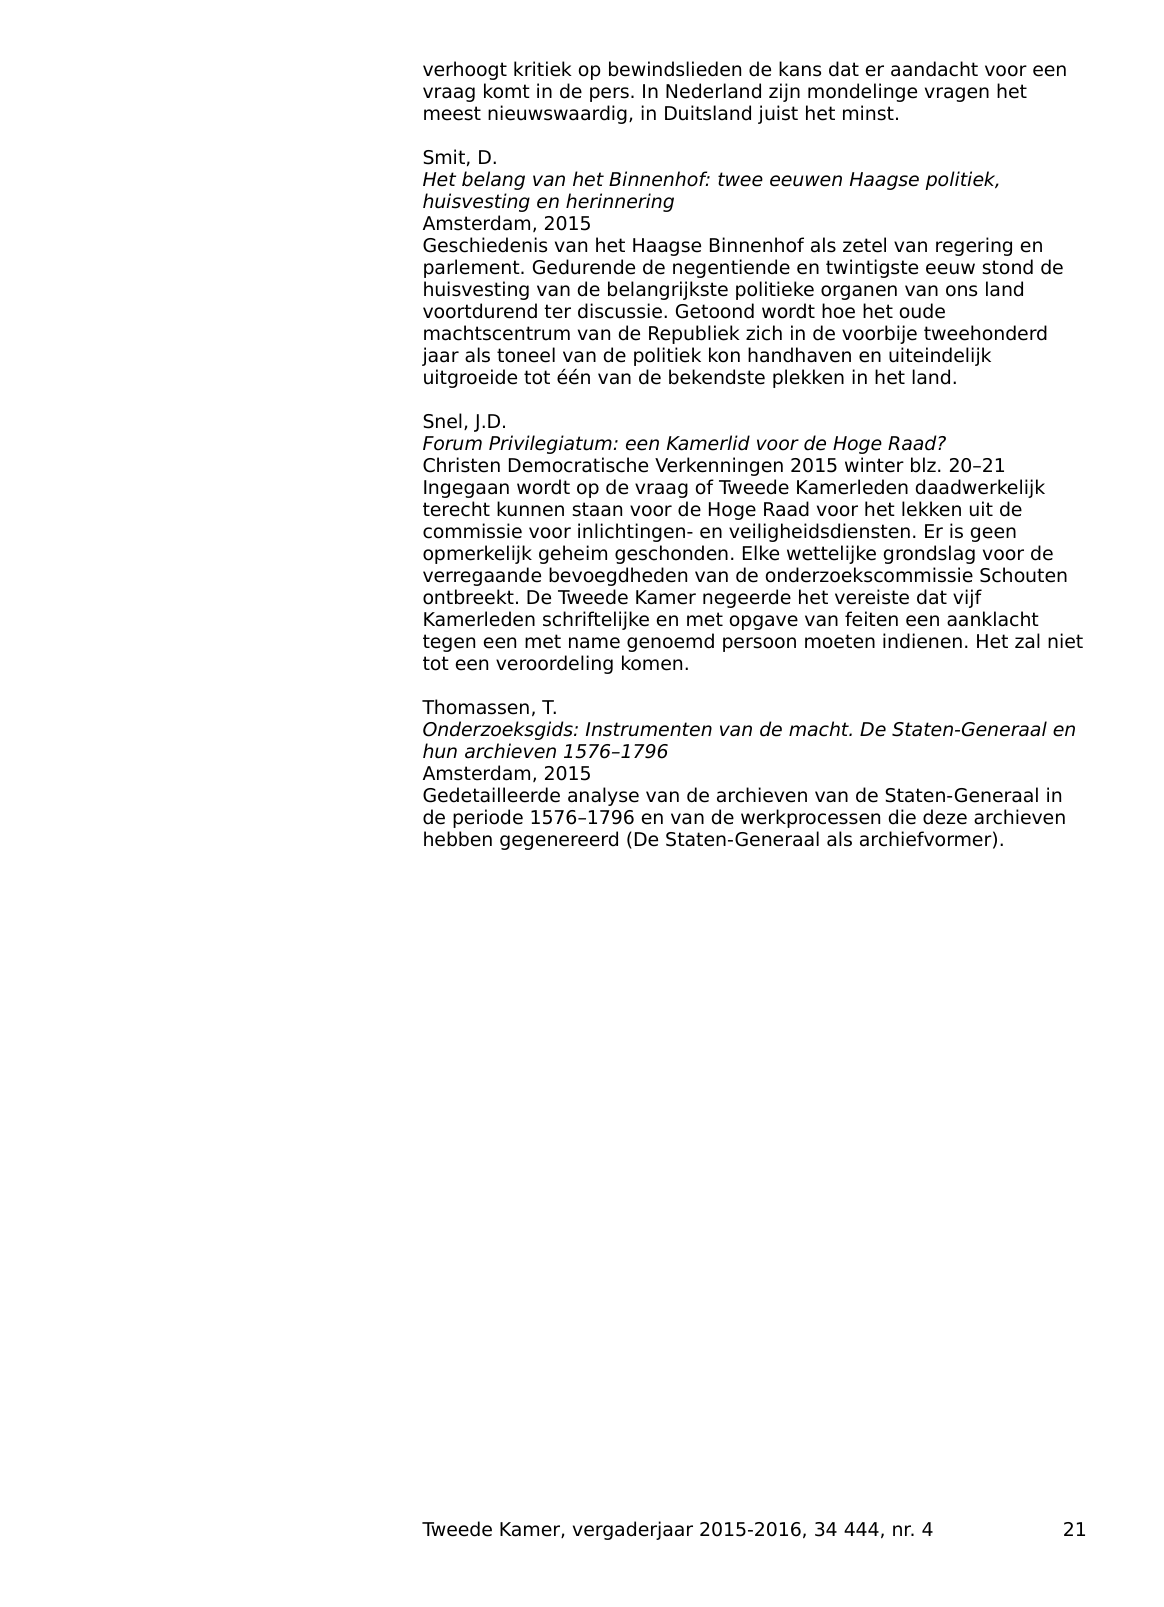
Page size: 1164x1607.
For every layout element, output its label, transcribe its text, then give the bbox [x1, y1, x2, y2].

text Gedetailleerde analyse van de archieven van de Staten-Generaal in de periode 1576–1796 en van de werkprocessen die deze archieven hebben gegenereerd (De Staten-Generaal als archiefvormer). [422, 785, 1087, 851]
text Snel, J.D. [422, 411, 1087, 433]
text Amsterdam, 2015 [422, 763, 1087, 785]
text Geschiedenis van het Haagse Binnenhof als zetel van regering en parlement. Gedurende de negentiende en twintigste eeuw stond de huisvesting van de belangrijkste politieke organen van ons land voortdurend ter discussie. Getoond wordt hoe het oude machtscentrum van de Republiek zich in de voorbije tweehonderd jaar als toneel van de politiek kon handhaven en uiteindelijk uitgroeide tot één van de bekendste plekken in het land. [422, 235, 1087, 389]
text Thomassen, T. [422, 697, 1087, 719]
text verhoogt kritiek op bewindslieden de kans dat er aandacht voor een vraag komt in de pers. In Nederland zijn mondelinge vragen het meest nieuwswaardig, in Duitsland juist het minst. [422, 59, 1087, 125]
text Christen Democratische Verkenningen 2015 winter blz. 20–21 [422, 455, 1087, 477]
text Ingegaan wordt op de vraag of Tweede Kamerleden daadwerkelijk terecht kunnen staan voor de Hoge Raad voor het lekken uit de commissie voor inlichtingen- en veiligheidsdiensten. Er is geen opmerkelijk geheim geschonden. Elke wettelijke grondslag voor de verregaande bevoegdheden van de onderzoekscommissie Schouten ontbreekt. De Tweede Kamer negeerde het vereiste dat vijf Kamerleden schriftelijke en met opgave van feiten een aanklacht tegen een met name genoemd persoon moeten indienen. Het zal niet tot een veroordeling komen. [422, 477, 1087, 675]
text Forum Privilegiatum: een Kamerlid voor de Hoge Raad? [422, 433, 1087, 455]
text Smit, D. [422, 147, 1087, 169]
text Amsterdam, 2015 [422, 213, 1087, 235]
text Onderzoeksgids: Instrumenten van de macht. De Staten-Generaal en hun archieven 1576–1796 [422, 719, 1087, 763]
text Het belang van het Binnenhof: twee eeuwen Haagse politiek, huisvesting en herinnering [422, 169, 1087, 213]
